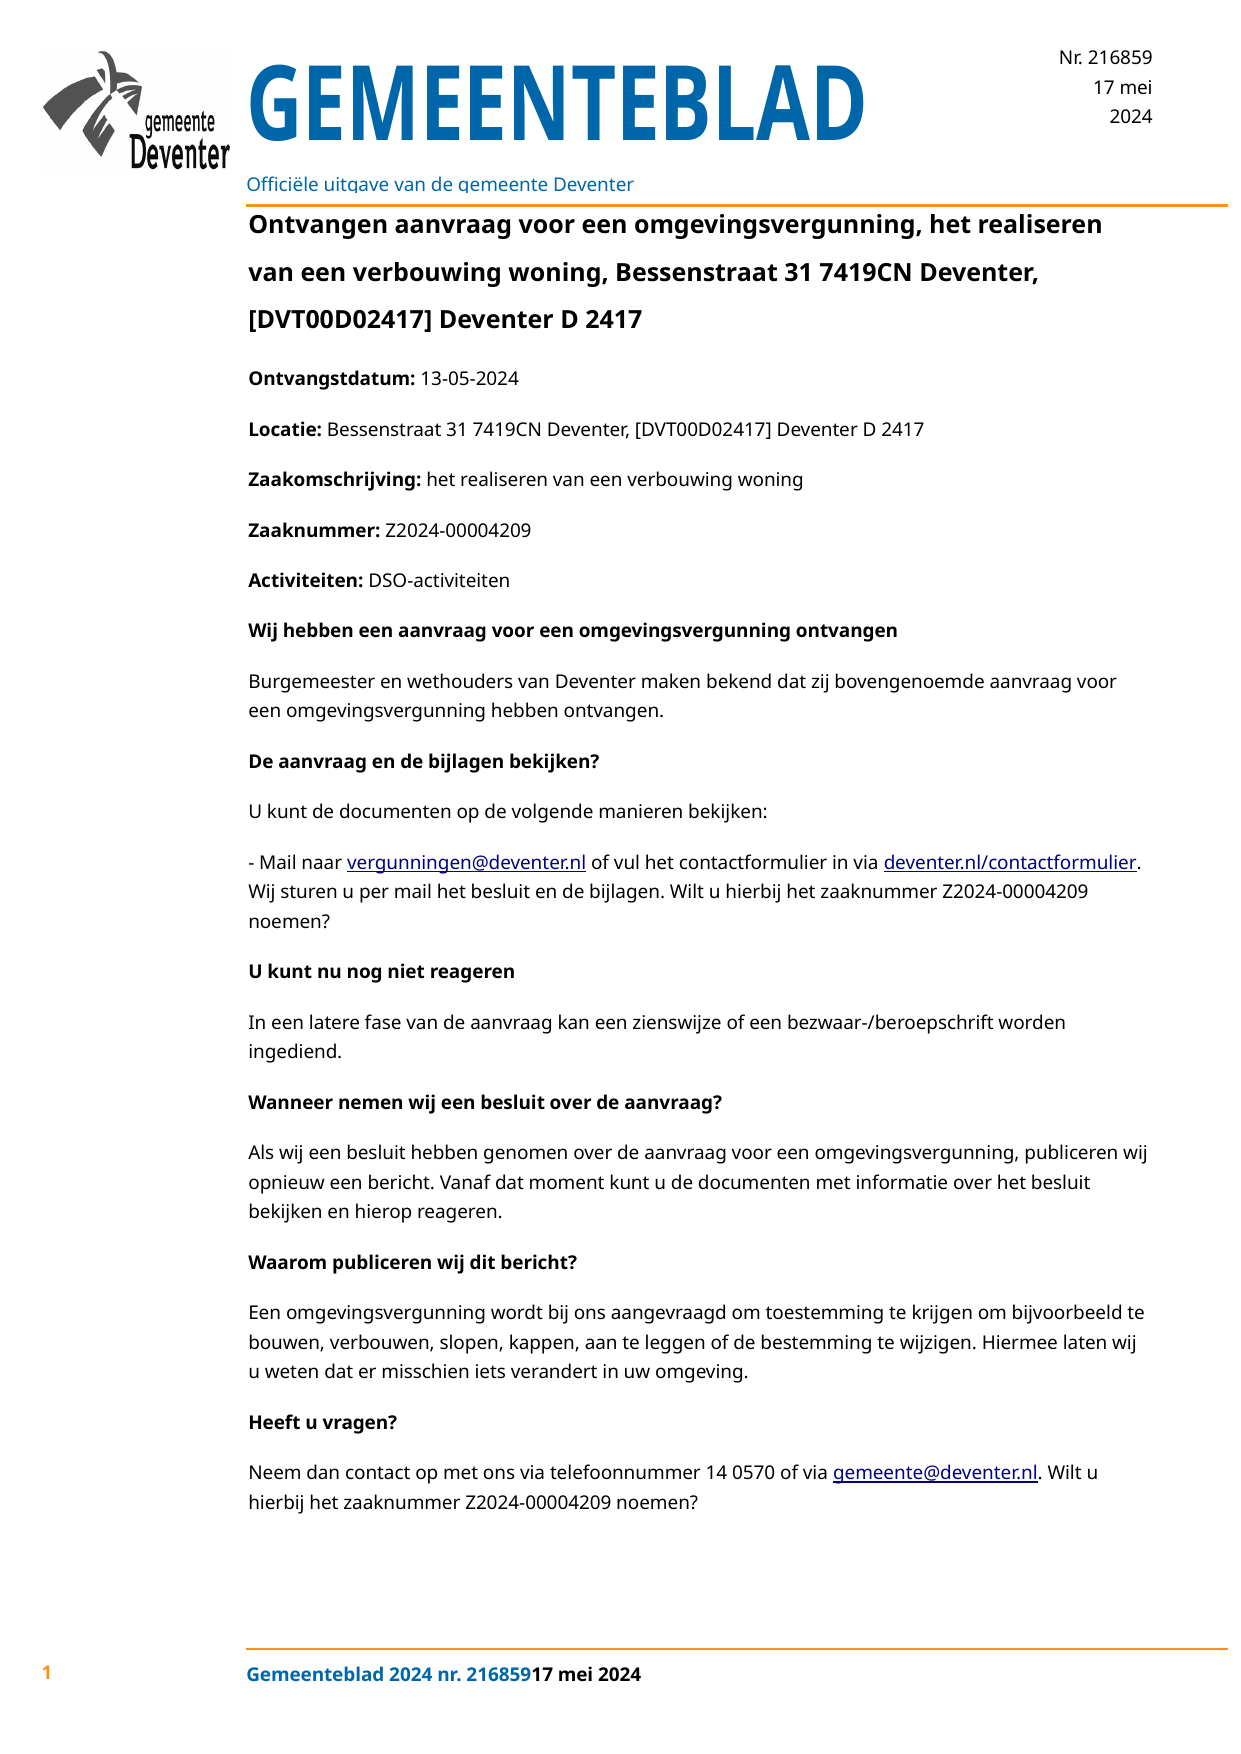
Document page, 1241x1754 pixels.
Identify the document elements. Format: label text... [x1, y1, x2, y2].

text Een omgevingsvergunning wordt bij ons aangevraagd om toestemming te krijgen om bijvoorbeeld te bouwen, verbouwen, slopen, kappen, aan te leggen of de bestemming te wijzigen. Hiermee laten wij u weten dat er misschien iets verandert in uw omgeving. [248, 1299, 1152, 1384]
text Locatie: Bessenstraat 31 7419CN Deventer, [DVT00D02417] Deventer D 2417 [248, 416, 1152, 442]
text - Mail naar vergunningen@deventer.nl of vul het contactformulier in via deventer.nl/contactformulier. Wij sturen u per mail het besluit en de bijlagen. Wilt u hierbij het zaaknummer Z2024-00004209 noemen? [248, 849, 1152, 934]
text Waarom publiceren wij dit bericht? [248, 1249, 1152, 1274]
text Neem dan contact op met ons via telefoonnummer 14 0570 of via gemeente@deventer.nl. Wilt u hierbij het zaaknummer Z2024-00004209 noemen? [248, 1459, 1152, 1514]
text Wij hebben een aanvraag voor een omgevingsvergunning ontvangen [248, 618, 1152, 643]
picture [41, 47, 231, 172]
text Heeft u vragen? [248, 1409, 1152, 1434]
text De aanvraag en de bijlagen bekijken? [248, 748, 1152, 774]
text Wanneer nemen wij een besluit over de aanvraag? [248, 1089, 1152, 1114]
text Ontvangstdatum: 13-05-2024 [248, 366, 1152, 391]
text Ontvangen aanvraag voor een omgevingsvergunning, het realiseren van een verbouwing woning, Bessenstraat 31 7419CN Deventer, [DVT00D02417] Deventer D 2417 [248, 207, 1152, 336]
text Zaaknummer: Z2024-00004209 [248, 517, 1152, 542]
text Zaakomschrijving: het realiseren van een verbouwing woning [248, 466, 1152, 492]
text Burgemeester en wethouders van Deventer maken bekend dat zij bovengenoemde aanvraag voor een omgevingsvergunning hebben ontvangen. [248, 668, 1152, 723]
text U kunt nu nog niet reageren [248, 958, 1152, 984]
text U kunt de documenten op de volgende manieren bekijken: [248, 798, 1152, 824]
text In een latere fase van de aanvraag kan een zienswijze of een bezwaar-/beroepschrift worden ingediend. [248, 1009, 1152, 1064]
text Als wij een besluit hebben genomen over de aanvraag voor een omgevingsvergunning, publiceren wij opnieuw een bericht. Vanaf dat moment kunt u de documenten met informatie over het besluit bekijken en hierop reageren. [248, 1139, 1152, 1224]
text Activiteiten: DSO-activiteiten [248, 567, 1152, 593]
